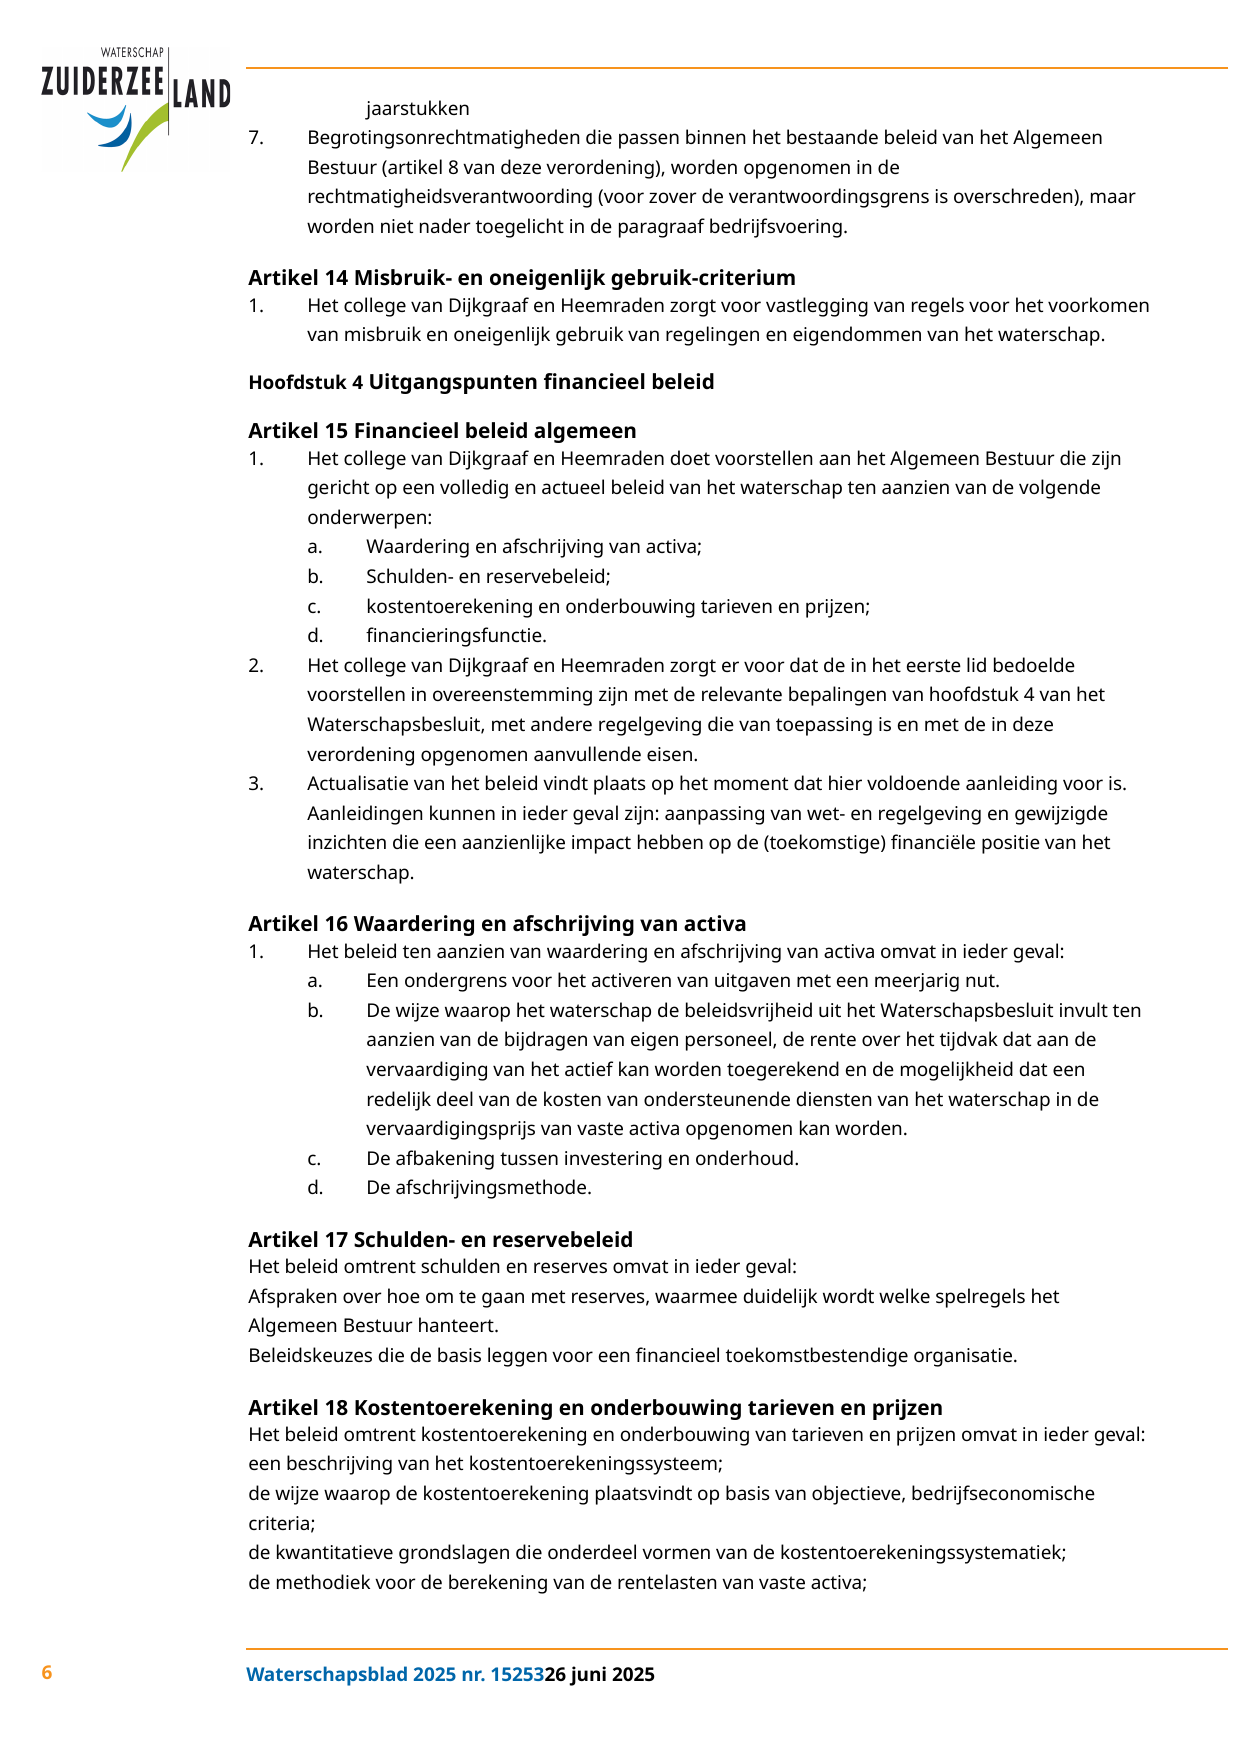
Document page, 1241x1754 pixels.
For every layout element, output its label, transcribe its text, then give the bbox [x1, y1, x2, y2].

text een beschrijving van het kostentoerekeningssysteem; [248, 1451, 1152, 1476]
text Het beleid omtrent kostentoerekening en onderbouwing van tarieven en prijzen omvat in ieder geval: [248, 1421, 1152, 1447]
list Waardering en afschrijving van activa; [307, 534, 1152, 559]
list Begrotingsonrechtmatigheden die passen binnen het bestaande beleid van het Algemeen Bestuur (artikel 8 van deze verordening), worden opgenomen in de rechtmatigheidsverantwoording (voor zover de verantwoordingsgrens is overschreden), maar worden niet nader toegelicht in de paragraaf bedrijfsvoering. [248, 124, 1152, 239]
list Het college van Dijkgraaf en Heemraden zorgt voor vastlegging van regels voor het voorkomen van misbruik en oneigenlijk gebruik van regelingen en eigendommen van het waterschap. [248, 292, 1152, 347]
picture [41, 47, 231, 172]
text Artikel 18 Kostentoerekening en onderbouwing tarieven en prijzen [248, 1393, 1152, 1421]
list Een ondergrens voor het activeren van uitgaven met een meerjarig nut. [307, 967, 1152, 993]
list financieringsfunctie. [307, 622, 1152, 648]
list Het beleid ten aanzien van waardering en afschrijving van activa omvat in ieder geval: [248, 938, 1152, 964]
text Het beleid omtrent schulden en reserves omvat in ieder geval: [248, 1253, 1152, 1279]
list kostentoerekening en onderbouwing tarieven en prijzen; [307, 593, 1152, 618]
text de wijze waarop de kostentoerekening plaatsvindt op basis van objectieve, bedrijfseconomische criteria; [248, 1480, 1152, 1536]
list Schulden- en reservebeleid; [307, 563, 1152, 589]
text Hoofdstuk 4 Uitgangspunten financieel beleid [248, 367, 1152, 396]
text Artikel 15 Financieel beleid algemeen [248, 416, 1152, 445]
text Beleidskeuzes die de basis leggen voor een financieel toekomstbestendige organisatie. [248, 1342, 1152, 1368]
text Artikel 17 Schulden- en reservebeleid [248, 1225, 1152, 1253]
list Het college van Dijkgraaf en Heemraden zorgt er voor dat de in het eerste lid bedoelde voorstellen in overeenstemming zijn met de relevante bepalingen van hoofdstuk 4 van het Waterschapsbesluit, met andere regelgeving die van toepassing is en met de in deze verordening opgenomen aanvullende eisen. [248, 652, 1152, 766]
list Het college van Dijkgraaf en Heemraden doet voorstellen aan het Algemeen Bestuur die zijn gericht op een volledig en actueel beleid van het waterschap ten aanzien van de volgende onderwerpen: [248, 445, 1152, 530]
list Actualisatie van het beleid vindt plaats op het moment dat hier voldoende aanleiding voor is. Aanleidingen kunnen in ieder geval zijn: aanpassing van wet- en regelgeving en gewijzigde inzichten die een aanzienlijke impact hebben op de (toekomstige) financiële positie van het waterschap. [248, 770, 1152, 885]
text de kwantitatieve grondslagen die onderdeel vormen van de kostentoerekeningssystematiek; [248, 1539, 1152, 1565]
list De afschrijvingsmethode. [307, 1174, 1152, 1200]
text Artikel 16 Waardering en afschrijving van activa [248, 909, 1152, 938]
list De wijze waarop het waterschap de beleidsvrijheid uit het Waterschapsbesluit invult ten aanzien van de bijdragen van eigen personeel, de rente over het tijdvak dat aan de vervaardiging van het actief kan worden toegerekend en de mogelijkheid dat een redelijk deel van de kosten van ondersteunende diensten van het waterschap in de vervaardigingsprijs van vaste activa opgenomen kan worden. [307, 997, 1152, 1141]
text de methodiek voor de berekening van de rentelasten van vaste activa; [248, 1569, 1152, 1595]
list jaarstukken [307, 95, 1152, 121]
list De afbakening tussen investering en onderhoud. [307, 1145, 1152, 1171]
text Artikel 14 Misbruik- en oneigenlijk gebruik-criterium [248, 263, 1152, 292]
text Afspraken over hoe om te gaan met reserves, waarmee duidelijk wordt welke spelregels het Algemeen Bestuur hanteert. [248, 1283, 1152, 1338]
